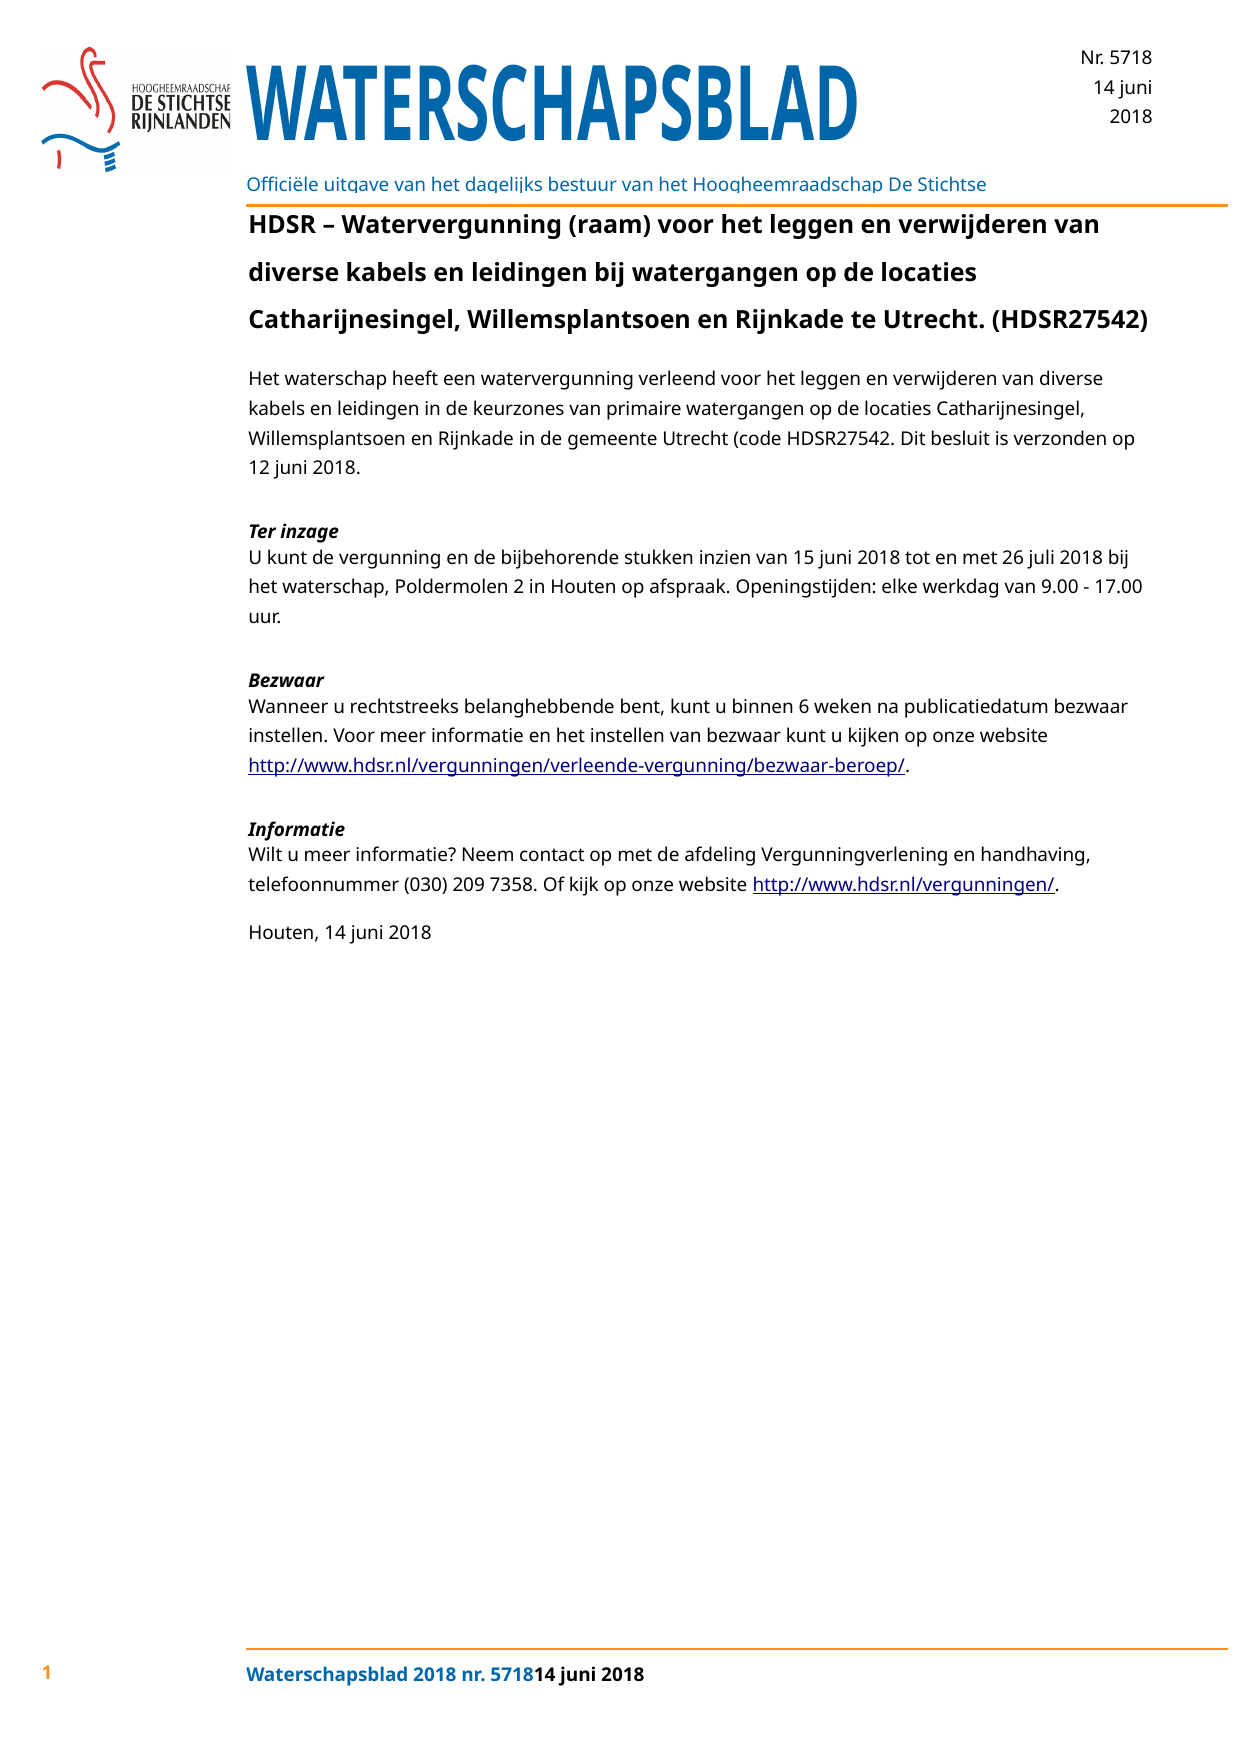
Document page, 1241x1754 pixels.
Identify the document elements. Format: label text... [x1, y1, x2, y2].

text Wanneer u rechtstreeks belanghebbende bent, kunt u binnen 6 weken na publicatiedatum bezwaar instellen. Voor meer informatie en het instellen van bezwaar kunt u kijken op onze website http://www.hdsr.nl/vergunningen/verleende-vergunning/bezwaar-beroep/. [248, 693, 1152, 778]
text Houten, 14 juni 2018 [248, 919, 1152, 945]
text Ter inzage [248, 518, 1152, 544]
picture [41, 47, 231, 172]
text U kunt de vergunning en de bijbehorende stukken inzien van 15 juni 2018 tot en met 26 juli 2018 bij het waterschap, Poldermolen 2 in Houten op afspraak. Openingstijden: elke werkdag van 9.00 - 17.00 uur. [248, 544, 1152, 629]
text HDSR – Watervergunning (raam) voor het leggen en verwijderen van diverse kabels en leidingen bij watergangen op de locaties Catharijnesingel, Willemsplantsoen en Rijnkade te Utrecht. (HDSR27542) [248, 207, 1152, 336]
text Wilt u meer informatie? Neem contact op met de afdeling Vergunningverlening en handhaving, telefoonnummer (030) 209 7358. Of kijk op onze website http://www.hdsr.nl/vergunningen/. [248, 842, 1152, 897]
text Informatie [248, 816, 1152, 842]
text Bezwaar [248, 667, 1152, 693]
text Het waterschap heeft een watervergunning verleend voor het leggen en verwijderen van diverse kabels en leidingen in de keurzones van primaire watergangen op de locaties Catharijnesingel, Willemsplantsoen en Rijnkade in de gemeente Utrecht (code HDSR27542. Dit besluit is verzonden op 12 juni 2018. [248, 366, 1152, 480]
